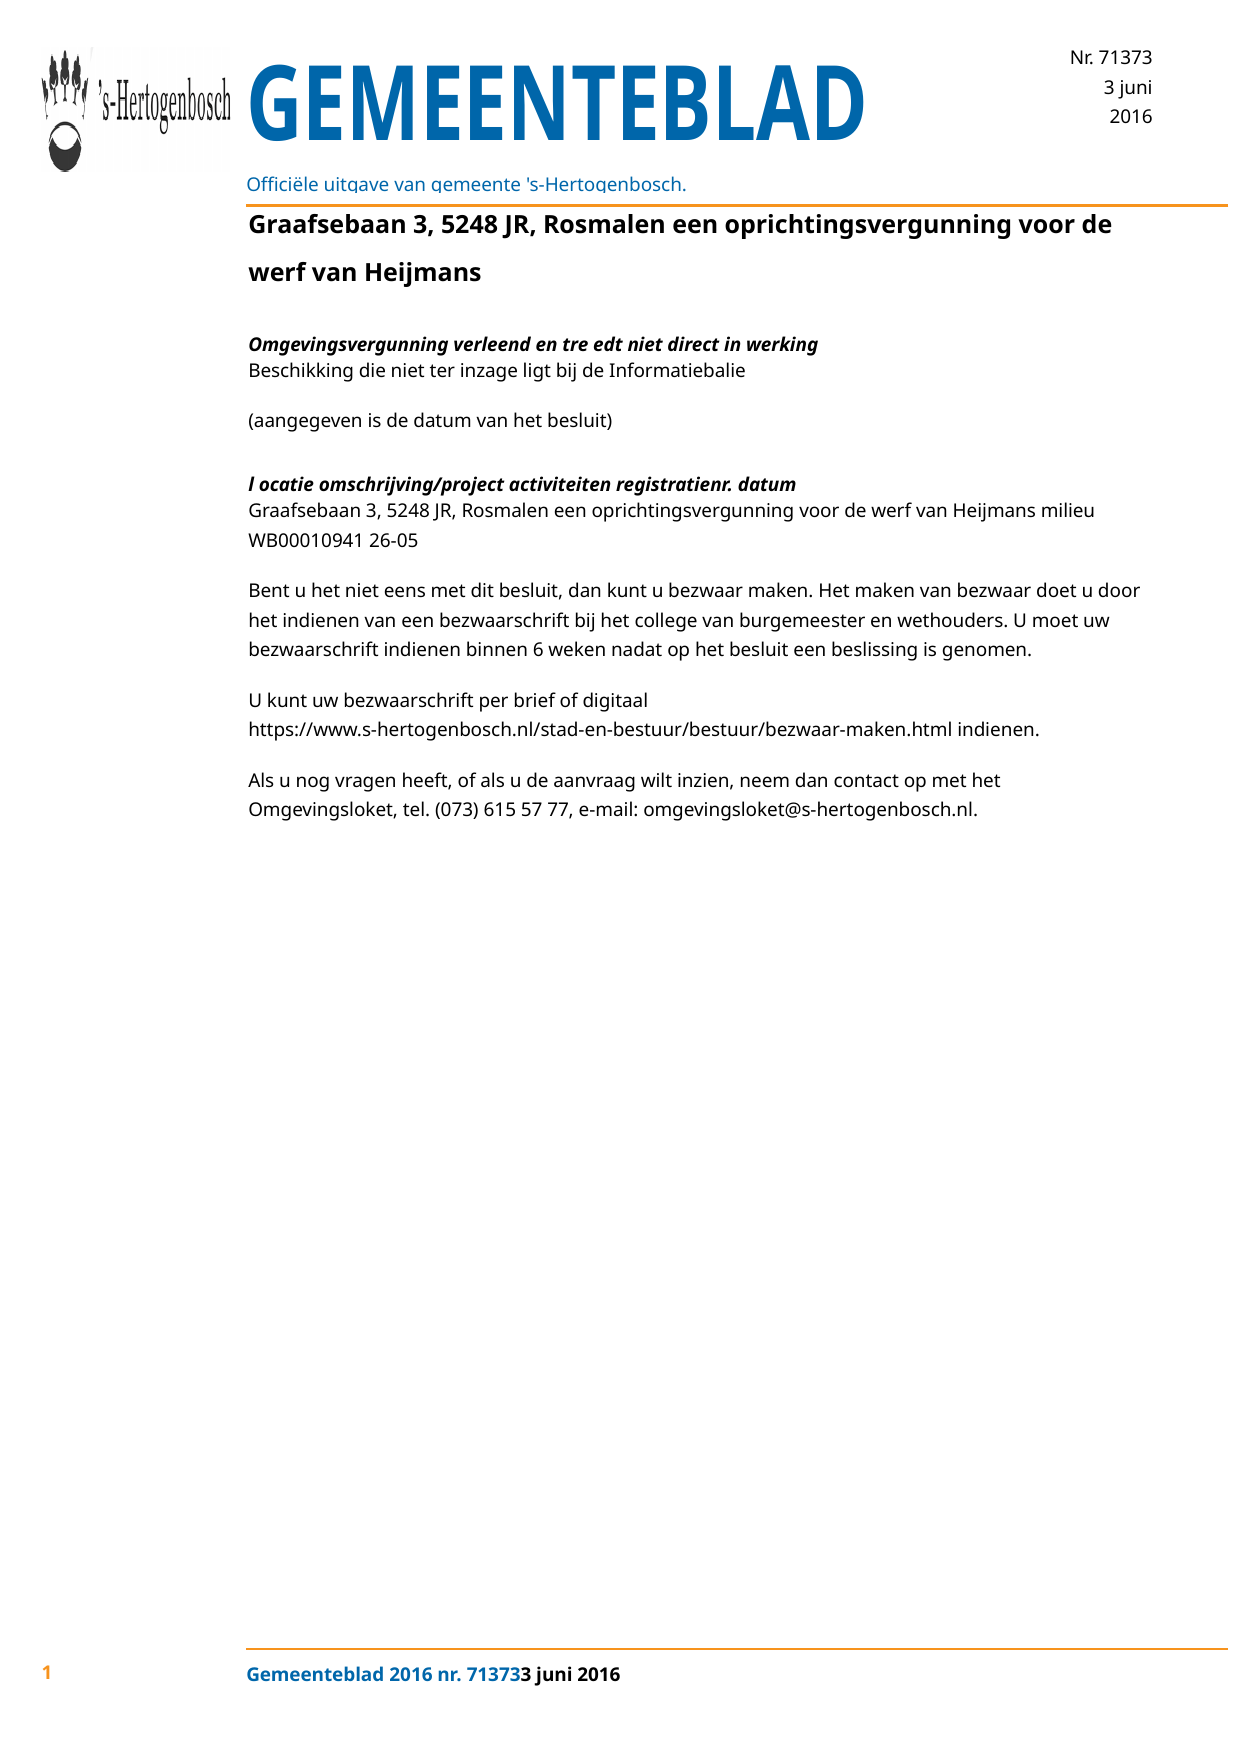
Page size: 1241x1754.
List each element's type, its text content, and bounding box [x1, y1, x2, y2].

text Bent u het niet eens met dit besluit, dan kunt u bezwaar maken. Het maken van bezwaar doet u door het indienen van een bezwaarschrift bij het college van burgemeester en wethouders. U moet uw bezwaarschrift indienen binnen 6 weken nadat op het besluit een beslissing is genomen. [248, 577, 1152, 662]
text Beschikking die niet ter inzage ligt bij de Informatiebalie [248, 357, 1152, 383]
text l ocatie omschrijving/project activiteiten registratienr. datum [248, 472, 1152, 497]
picture [41, 47, 231, 172]
text Graafsebaan 3, 5248 JR, Rosmalen een oprichtingsvergunning voor de werf van Heijmans [248, 207, 1152, 288]
text (aangegeven is de datum van het besluit) [248, 408, 1152, 433]
text U kunt uw bezwaarschrift per brief of digitaal https://www.s-hertogenbosch.nl/stad-en-bestuur/bestuur/bezwaar-maken.html indienen. [248, 687, 1152, 742]
text Als u nog vragen heeft, of als u de aanvraag wilt inzien, neem dan contact op met het Omgevingsloket, tel. (073) 615 57 77, e-mail: omgevingsloket@s-hertogenbosch.nl. [248, 767, 1152, 822]
text Omgevingsvergunning verleend en tre edt niet direct in werking [248, 331, 1152, 357]
text Graafsebaan 3, 5248 JR, Rosmalen een oprichtingsvergunning voor de werf van Heijmans milieu WB00010941 26-05 [248, 497, 1152, 553]
